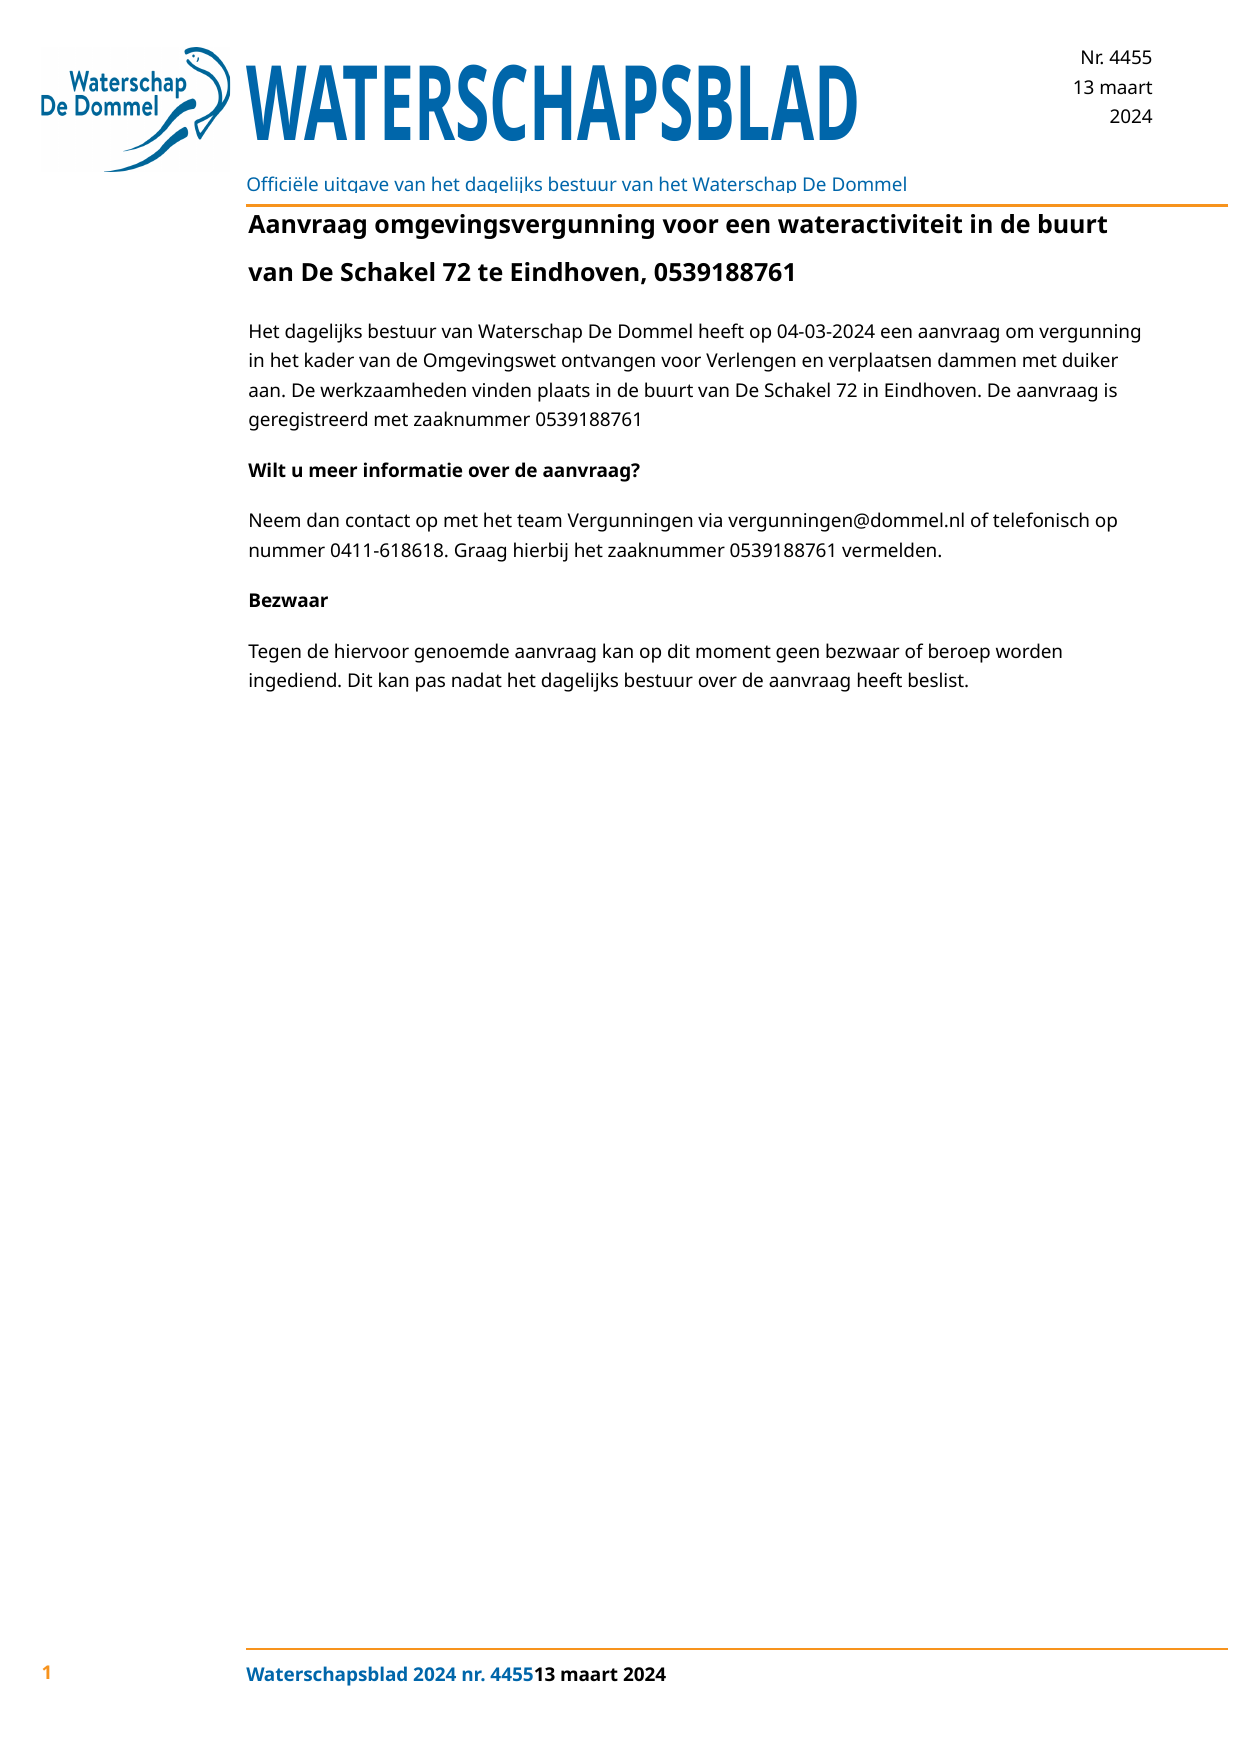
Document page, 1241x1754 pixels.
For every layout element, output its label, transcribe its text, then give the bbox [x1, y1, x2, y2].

text Aanvraag omgevingsvergunning voor een wateractiviteit in de buurt van De Schakel 72 te Eindhoven, 0539188761 [248, 207, 1152, 288]
text Bezwaar [248, 587, 1152, 613]
picture [204, 47, 231, 76]
picture [45, 99, 51, 111]
text Wilt u meer informatie over de aanvraag? [248, 457, 1152, 483]
text Het dagelijks bestuur van Waterschap De Dommel heeft op 04-03-2024 een aanvraag om vergunning in het kader van de Omgevingswet ontvangen voor Verlengen en verplaatsen dammen met duiker aan. De werkzaamheden vinden plaats in de buurt van De Schakel 72 in Eindhoven. De aanvraag is geregistreerd met zaaknummer 0539188761 [248, 318, 1152, 432]
text Neem dan contact op met het team Vergunningen via vergunningen@dommel.nl of telefonisch op nummer 0411-618618. Graag hierbij het zaaknummer 0539188761 vermelden. [248, 507, 1152, 563]
text Tegen de hiervoor genoemde aanvraag kan op dit moment geen bezwaar of beroep worden ingediend. Dit kan pas nadat het dagelijks bestuur over de aanvraag heeft beslist. [248, 638, 1152, 693]
picture [41, 47, 231, 172]
picture [198, 118, 210, 131]
